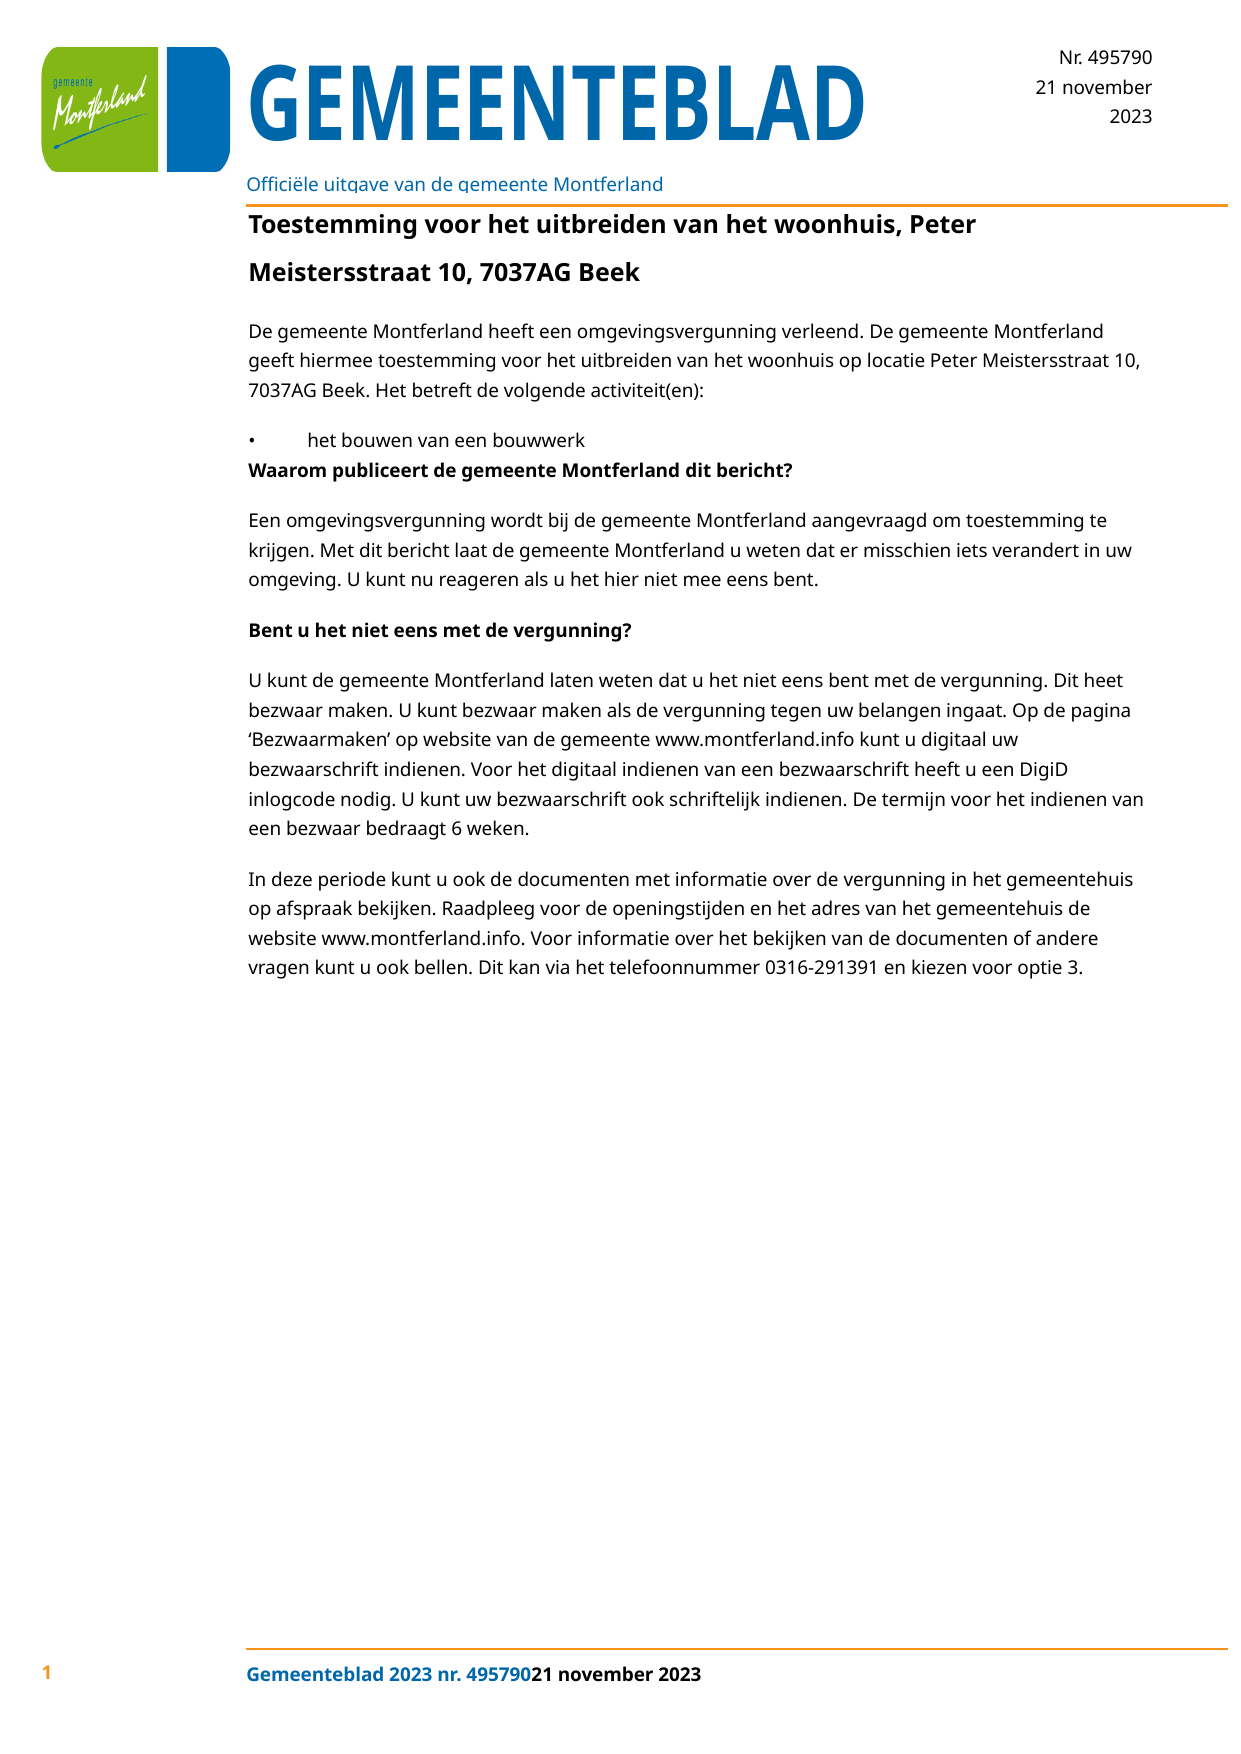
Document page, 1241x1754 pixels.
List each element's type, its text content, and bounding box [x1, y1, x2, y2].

text In deze periode kunt u ook de documenten met informatie over de vergunning in het gemeentehuis op afspraak bekijken. Raadpleeg voor de openingstijden en het adres van het gemeentehuis de website www.montferland.info. Voor informatie over het bekijken van de documenten of andere vragen kunt u ook bellen. Dit kan via het telefoonnummer 0316-291391 en kiezen voor optie 3. [248, 866, 1152, 980]
text Bent u het niet eens met de vergunning? [248, 617, 1152, 643]
text Toestemming voor het uitbreiden van het woonhuis, Peter Meistersstraat 10, 7037AG Beek [248, 207, 1152, 288]
text U kunt de gemeente Montferland laten weten dat u het niet eens bent met de vergunning. Dit heet bezwaar maken. U kunt bezwaar maken als de vergunning tegen uw belangen ingaat. Op de pagina ‘Bezwaarmaken’ op website van de gemeente www.montferland.info kunt u digitaal uw bezwaarschrift indienen. Voor het digitaal indienen van een bezwaarschrift heeft u een DigiD inlogcode nodig. U kunt uw bezwaarschrift ook schriftelijk indienen. De termijn voor het indienen van een bezwaar bedraagt 6 weken. [248, 667, 1152, 841]
list het bouwen van een bouwwerk [248, 427, 1152, 453]
text Waarom publiceert de gemeente Montferland dit bericht? [248, 457, 1152, 483]
text De gemeente Montferland heeft een omgevingsvergunning verleend. De gemeente Montferland geeft hiermee toestemming voor het uitbreiden van het woonhuis op locatie Peter Meistersstraat 10, 7037AG Beek. Het betreft de volgende activiteit(en): [248, 318, 1152, 403]
picture [41, 47, 231, 172]
text Een omgevingsvergunning wordt bij de gemeente Montferland aangevraagd om toestemming te krijgen. Met dit bericht laat de gemeente Montferland u weten dat er misschien iets verandert in uw omgeving. U kunt nu reageren als u het hier niet mee eens bent. [248, 507, 1152, 592]
